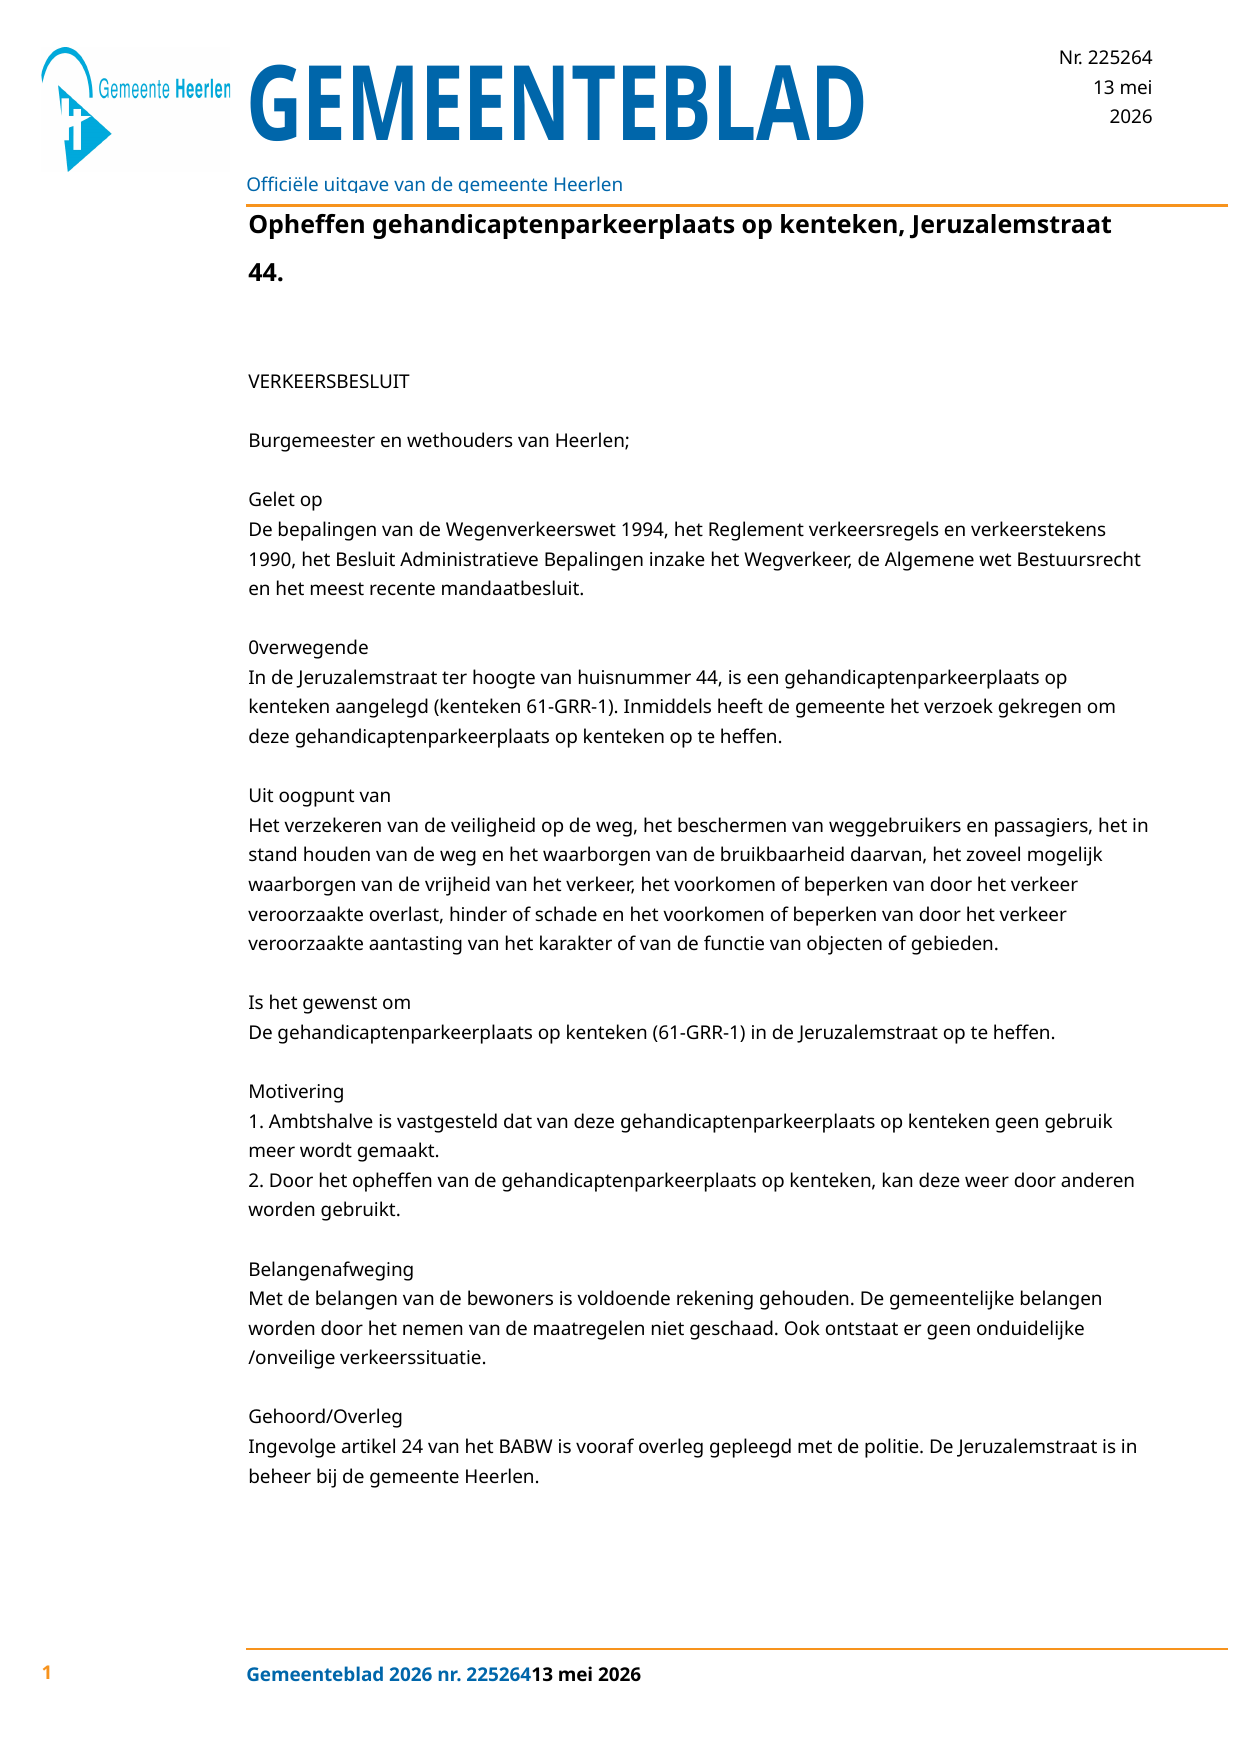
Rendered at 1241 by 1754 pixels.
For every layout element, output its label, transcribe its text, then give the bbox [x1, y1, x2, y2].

text Het verzekeren van de veiligheid op de weg, het beschermen van weggebruikers en passagiers, het in stand houden van de weg en het waarborgen van de bruikbaarheid daarvan, het zoveel mogelijk waarborgen van de vrijheid van het verkeer, het voorkomen of beperken van door het verkeer veroorzaakte overlast, hinder of schade en het voorkomen of beperken van door het verkeer veroorzaakte aantasting van het karakter of van de functie van objecten of gebieden. [248, 812, 1152, 956]
text 0verwegende [248, 634, 1152, 660]
text Met de belangen van de bewoners is voldoende rekening gehouden. De gemeentelijke belangen worden door het nemen van de maatregelen niet geschaad. Ook ontstaat er geen onduidelijke /onveilige verkeerssituatie. [248, 1285, 1152, 1370]
text Gehoord/Overleg [248, 1404, 1152, 1429]
text Is het gewenst om [248, 989, 1152, 1015]
text Motivering [248, 1078, 1152, 1104]
text Uit oogpunt van [248, 782, 1152, 808]
text Belangenafweging [248, 1256, 1152, 1281]
text VERKEERSBESLUIT [248, 368, 1152, 394]
text In de Jeruzalemstraat ter hoogte van huisnummer 44, is een gehandicaptenparkeerplaats op kenteken aangelegd (kenteken 61-GRR-1). Inmiddels heeft de gemeente het verzoek gekregen om deze gehandicaptenparkeerplaats op kenteken op te heffen. [248, 664, 1152, 749]
text De gehandicaptenparkeerplaats op kenteken (61-GRR-1) in de Jeruzalemstraat op te heffen. [248, 1019, 1152, 1045]
text 2. Door het opheffen van de gehandicaptenparkeerplaats op kenteken, kan deze weer door anderen worden gebruikt. [248, 1167, 1152, 1222]
text Gelet op [248, 487, 1152, 512]
picture [41, 47, 59, 70]
text Burgemeester en wethouders van Heerlen; [248, 427, 1152, 453]
text 1. Ambtshalve is vastgesteld dat van deze gehandicaptenparkeerplaats op kenteken geen gebruik meer wordt gemaakt. [248, 1108, 1152, 1163]
text Opheffen gehandicaptenparkeerplaats op kenteken, Jeruzalemstraat 44. [248, 207, 1152, 288]
text Ingevolge artikel 24 van het BABW is vooraf overleg gepleegd met de politie. De Jeruzalemstraat is in beheer bij de gemeente Heerlen. [248, 1433, 1152, 1488]
text De bepalingen van de Wegenverkeerswet 1994, het Reglement verkeersregels en verkeerstekens 1990, het Besluit Administratieve Bepalingen inzake het Wegverkeer, de Algemene wet Bestuursrecht en het meest recente mandaatbesluit. [248, 516, 1152, 601]
picture [41, 47, 231, 172]
